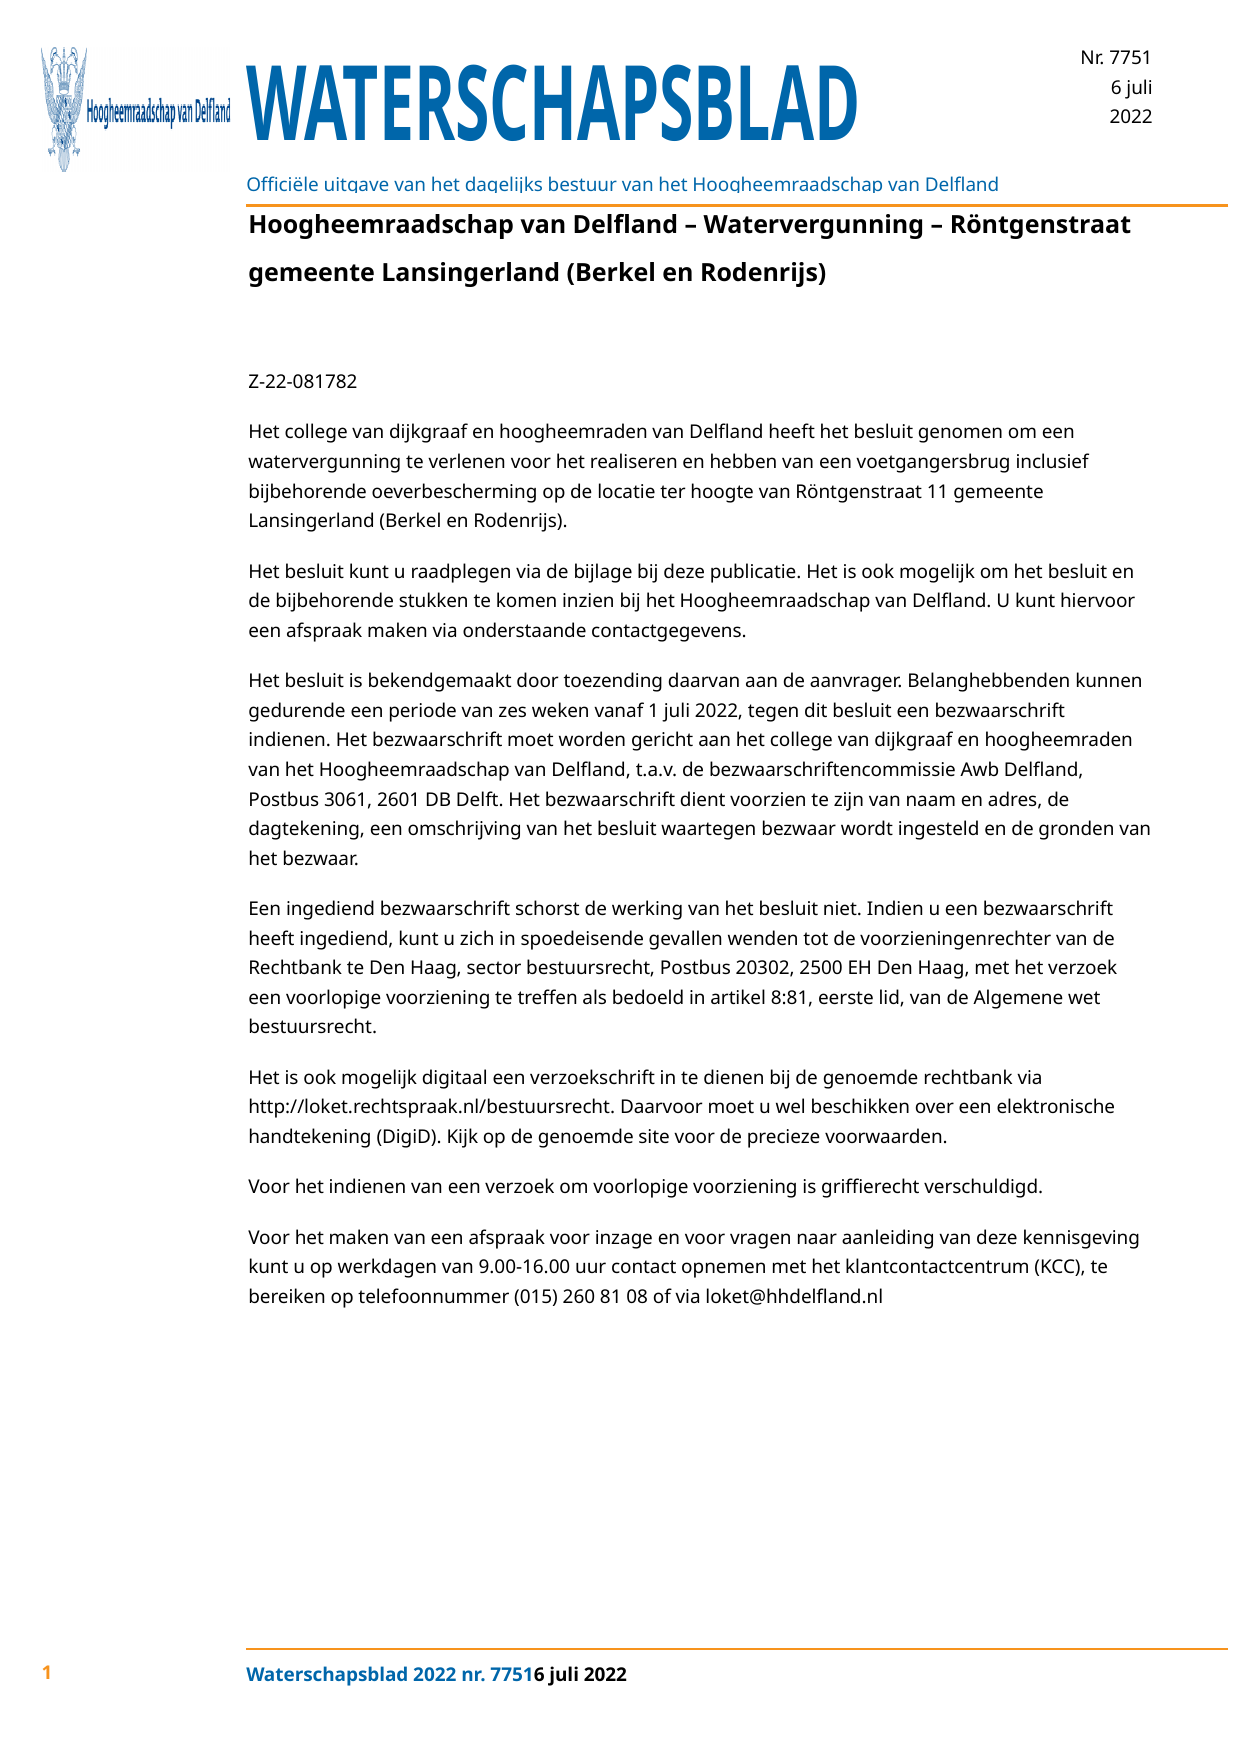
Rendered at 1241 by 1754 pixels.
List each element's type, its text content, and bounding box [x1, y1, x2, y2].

text Het besluit kunt u raadplegen via de bijlage bij deze publicatie. Het is ook mogelijk om het besluit en de bijbehorende stukken te komen inzien bij het Hoogheemraadschap van Delfland. U kunt hiervoor een afspraak maken via onderstaande contactgegevens. [248, 558, 1152, 643]
text Hoogheemraadschap van Delfland – Watervergunning – Röntgenstraat gemeente Lansingerland (Berkel en Rodenrijs) [248, 207, 1152, 288]
text Voor het indienen van een verzoek om voorlopige voorziening is griffierecht verschuldigd. [248, 1174, 1152, 1199]
picture [41, 47, 231, 172]
text Z-22-081782 [248, 368, 1152, 394]
text Het is ook mogelijk digitaal een verzoekschrift in te dienen bij de genoemde rechtbank via http://loket.rechtspraak.nl/bestuursrecht. Daarvoor moet u wel beschikken over een elektronische handtekening (DigiD). Kijk op de genoemde site voor de precieze voorwaarden. [248, 1064, 1152, 1149]
text Een ingediend bezwaarschrift schorst de werking van het besluit niet. Indien u een bezwaarschrift heeft ingediend, kunt u zich in spoedeisende gevallen wenden tot de voorzieningenrechter van de Rechtbank te Den Haag, sector bestuursrecht, Postbus 20302, 2500 EH Den Haag, met het verzoek een voorlopige voorziening te treffen als bedoeld in artikel 8:81, eerste lid, van de Algemene wet bestuursrecht. [248, 895, 1152, 1039]
text Het besluit is bekendgemaakt door toezending daarvan aan de aanvrager. Belanghebbenden kunnen gedurende een periode van zes weken vanaf 1 juli 2022, tegen dit besluit een bezwaarschrift indienen. Het bezwaarschrift moet worden gericht aan het college van dijkgraaf en hoogheemraden van het Hoogheemraadschap van Delfland, t.a.v. de bezwaarschriftencommissie Awb Delfland, Postbus 3061, 2601 DB Delft. Het bezwaarschrift dient voorzien te zijn van naam en adres, de dagtekening, een omschrijving van het besluit waartegen bezwaar wordt ingesteld en de gronden van het bezwaar. [248, 667, 1152, 871]
text Voor het maken van een afspraak voor inzage en voor vragen naar aanleiding van deze kennisgeving kunt u op werkdagen van 9.00-16.00 uur contact opnemen met het klantcontactcentrum (KCC), te bereiken op telefoonnummer (015) 260 81 08 of via loket@hhdelfland.nl [248, 1224, 1152, 1309]
text Het college van dijkgraaf en hoogheemraden van Delfland heeft het besluit genomen om een watervergunning te verlenen voor het realiseren en hebben van een voetgangersbrug inclusief bijbehorende oeverbescherming op de locatie ter hoogte van Röntgenstraat 11 gemeente Lansingerland (Berkel en Rodenrijs). [248, 419, 1152, 533]
